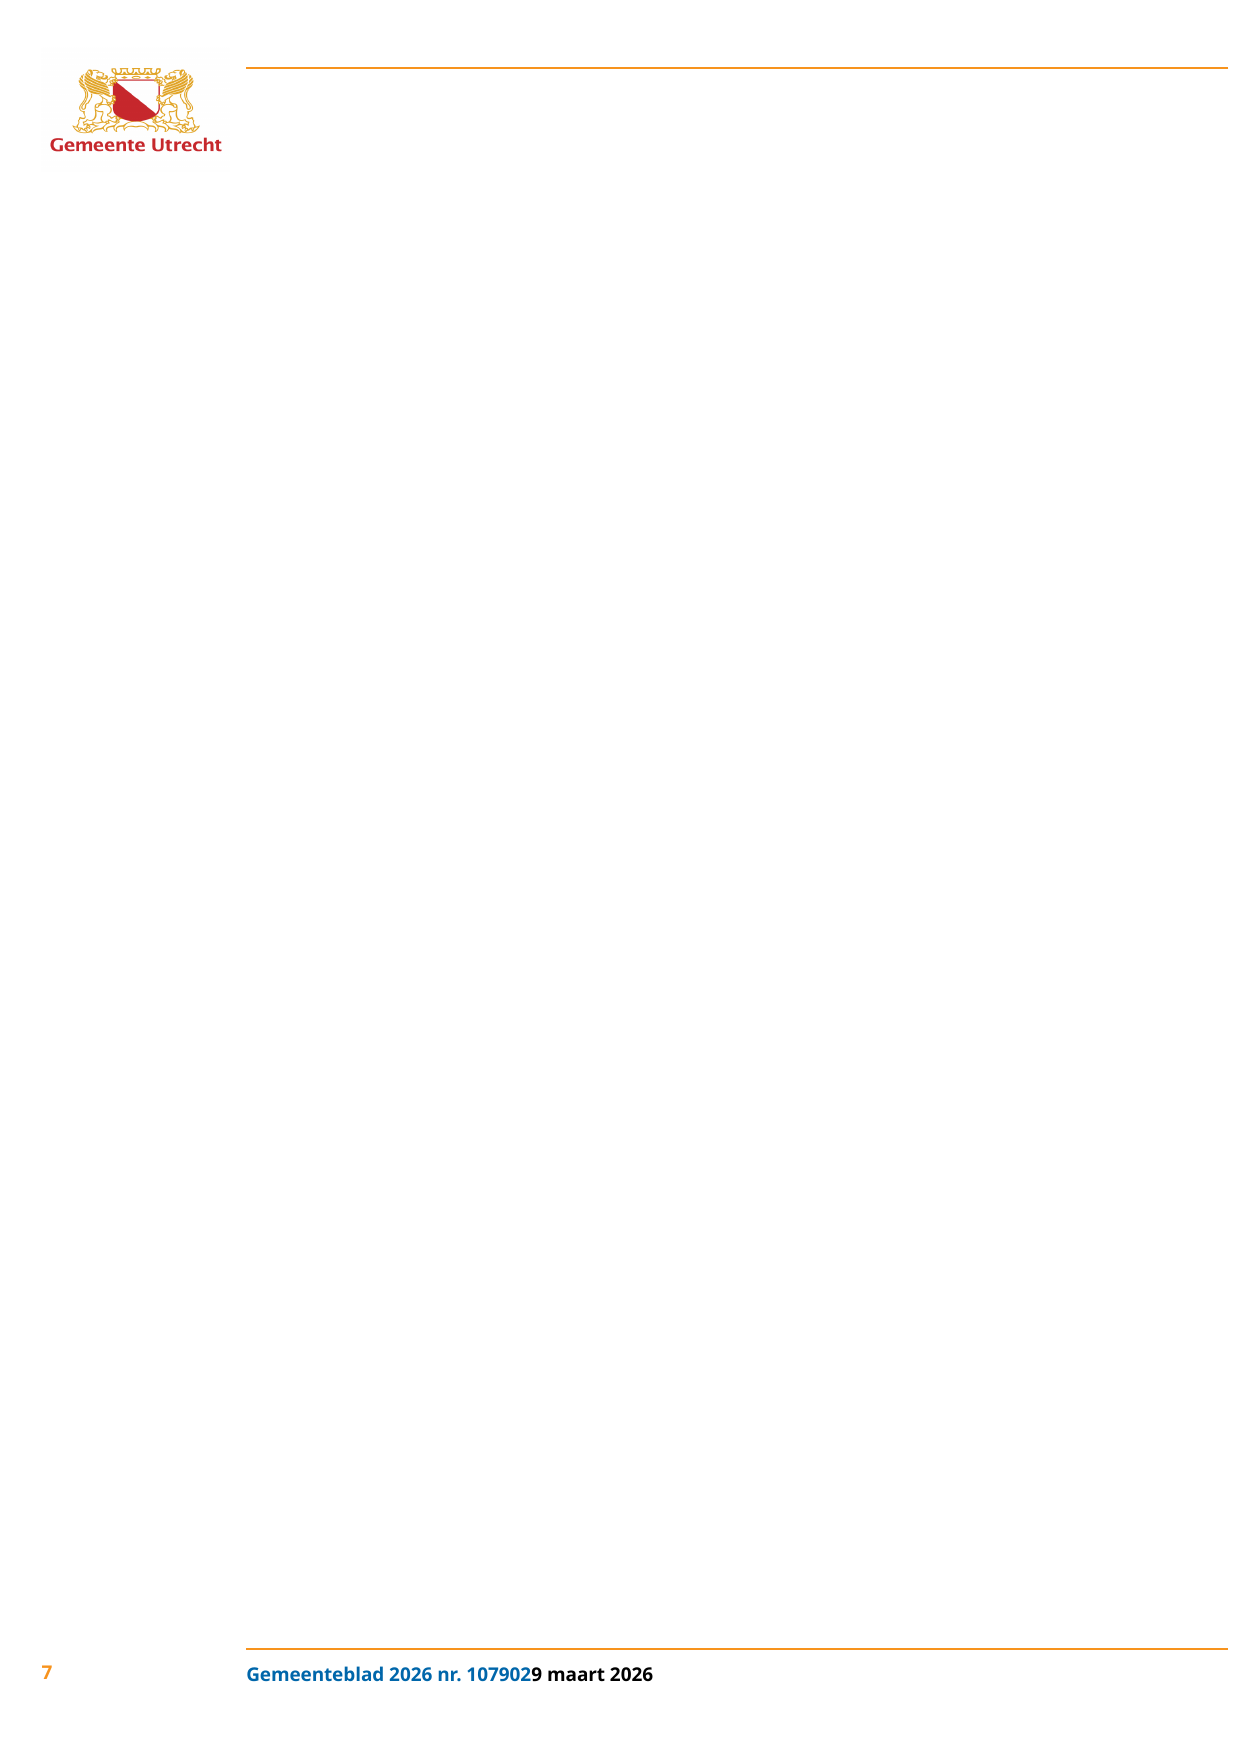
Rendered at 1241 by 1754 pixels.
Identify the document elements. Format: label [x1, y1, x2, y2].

picture [41, 47, 231, 172]
